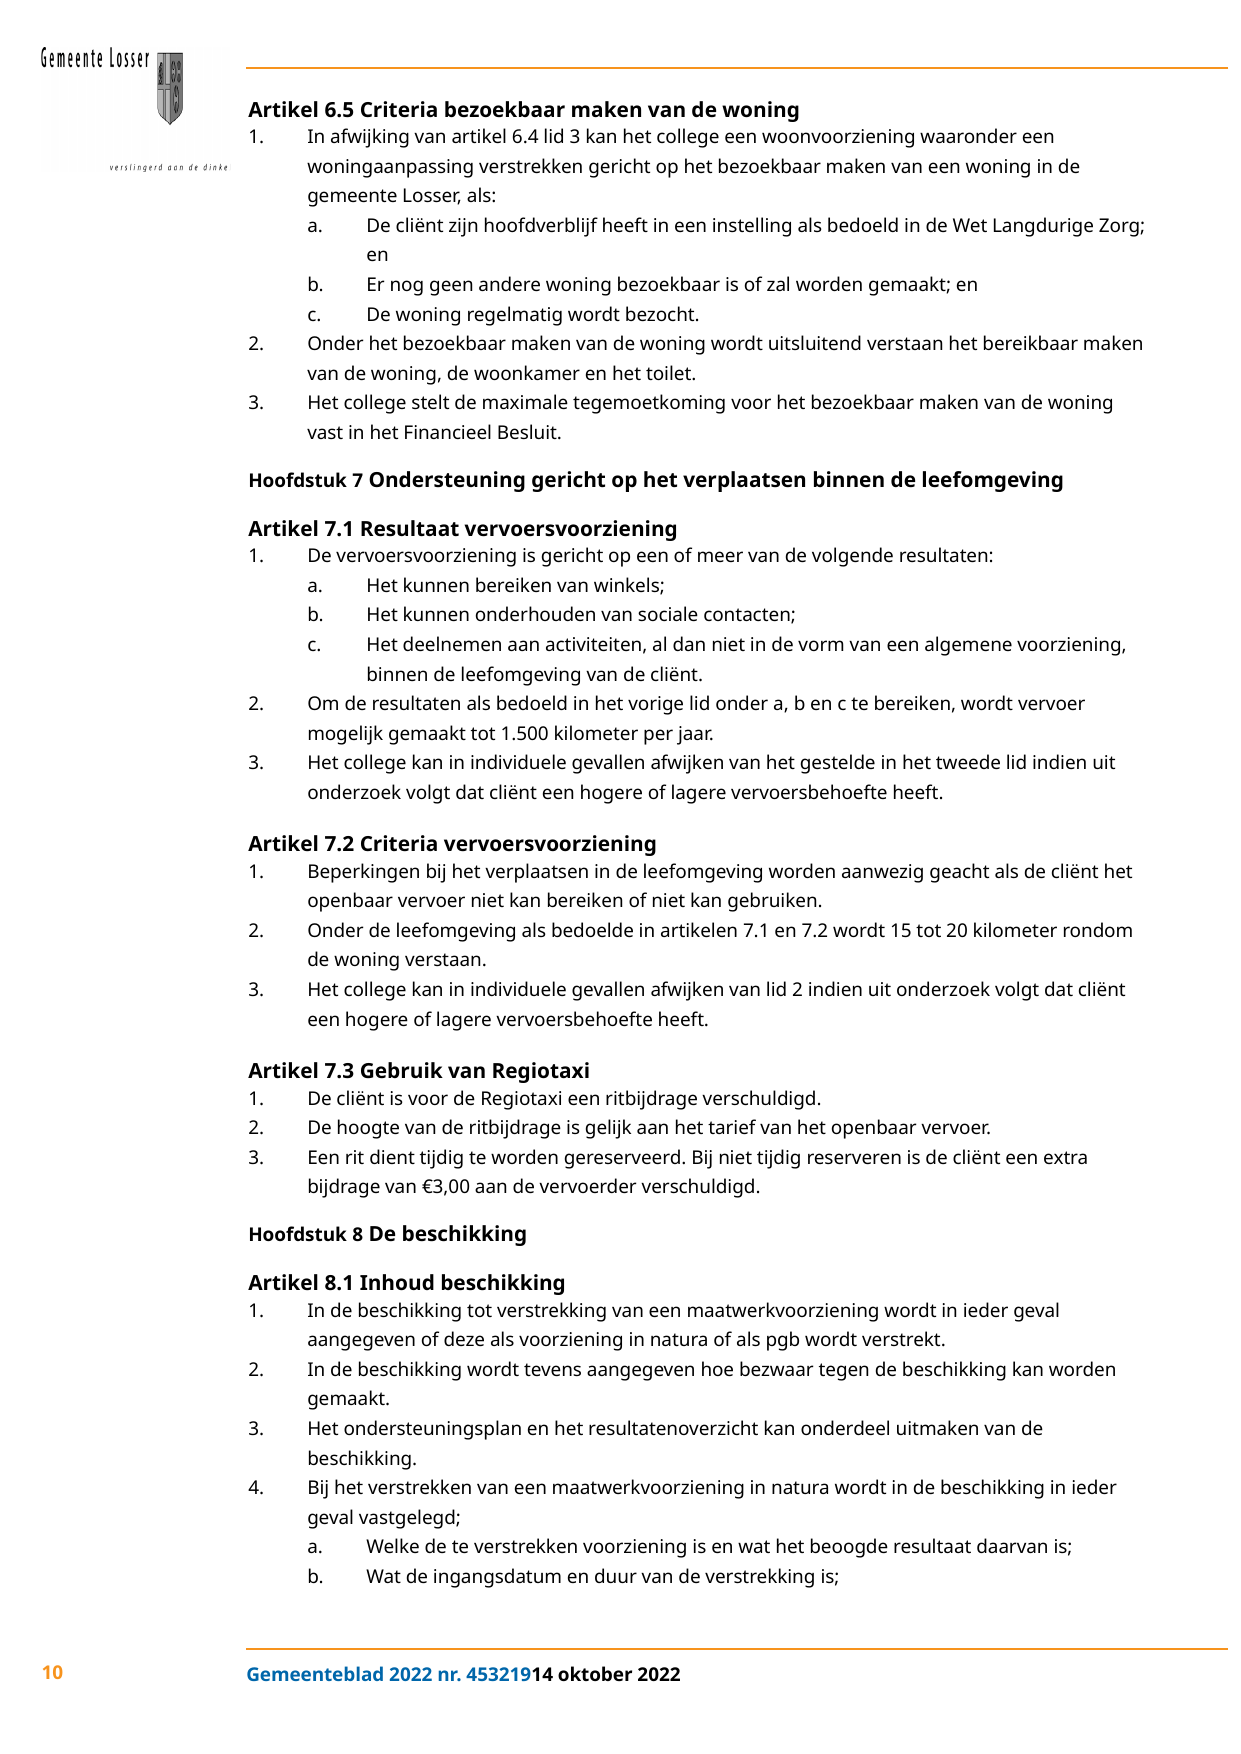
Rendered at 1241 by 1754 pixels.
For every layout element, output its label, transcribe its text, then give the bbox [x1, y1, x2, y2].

list In de beschikking wordt tevens aangegeven hoe bezwaar tegen de beschikking kan worden gemaakt. [248, 1356, 1152, 1411]
list Het college kan in individuele gevallen afwijken van lid 2 indien uit onderzoek volgt dat cliënt een hogere of lagere vervoersbehoefte heeft. [248, 976, 1152, 1032]
text Artikel 7.3 Gebruik van Regiotaxi [248, 1056, 1152, 1085]
list De cliënt is voor de Regiotaxi een ritbijdrage verschuldigd. [248, 1085, 1152, 1110]
text Hoofdstuk 8 De beschikking [248, 1219, 1152, 1247]
list Wat de ingangsdatum en duur van de verstrekking is; [307, 1563, 1152, 1589]
list Het college stelt de maximale tegemoetkoming voor het bezoekbaar maken van de woning vast in het Financieel Besluit. [248, 389, 1152, 445]
list Bij het verstrekken van een maatwerkvoorziening in natura wordt in de beschikking in ieder geval vastgelegd; [248, 1474, 1152, 1529]
list De vervoersvoorziening is gericht op een of meer van de volgende resultaten: [248, 542, 1152, 568]
list Een rit dient tijdig te worden gereserveerd. Bij niet tijdig reserveren is de cliënt een extra bijdrage van €3,00 aan de vervoerder verschuldigd. [248, 1144, 1152, 1199]
list Het deelnemen aan activiteiten, al dan niet in de vorm van een algemene voorziening, binnen de leefomgeving van de cliënt. [307, 631, 1152, 686]
list De woning regelmatig wordt bezocht. [307, 301, 1152, 326]
list Onder het bezoekbaar maken van de woning wordt uitsluitend verstaan het bereikbaar maken van de woning, de woonkamer en het toilet. [248, 330, 1152, 386]
list De cliënt zijn hoofdverblijf heeft in een instelling als bedoeld in de Wet Langdurige Zorg; en [307, 212, 1152, 267]
text Artikel 8.1 Inhoud beschikking [248, 1268, 1152, 1297]
picture [41, 47, 231, 172]
text Hoofdstuk 7 Ondersteuning gericht op het verplaatsen binnen de leefomgeving [248, 465, 1152, 493]
list De hoogte van de ritbijdrage is gelijk aan het tarief van het openbaar vervoer. [248, 1114, 1152, 1140]
text Artikel 7.2 Criteria vervoersvoorziening [248, 829, 1152, 858]
list Beperkingen bij het verplaatsen in de leefomgeving worden aanwezig geacht als de cliënt het openbaar vervoer niet kan bereiken of niet kan gebruiken. [248, 858, 1152, 913]
list Het college kan in individuele gevallen afwijken van het gestelde in het tweede lid indien uit onderzoek volgt dat cliënt een hogere of lagere vervoersbehoefte heeft. [248, 749, 1152, 805]
list Welke de te verstrekken voorziening is en wat het beoogde resultaat daarvan is; [307, 1533, 1152, 1559]
list Er nog geen andere woning bezoekbaar is of zal worden gemaakt; en [307, 271, 1152, 297]
list Het kunnen onderhouden van sociale contacten; [307, 602, 1152, 627]
list Het kunnen bereiken van winkels; [307, 572, 1152, 598]
list In afwijking van artikel 6.4 lid 3 kan het college een woonvoorziening waaronder een woningaanpassing verstrekken gericht op het bezoekbaar maken van een woning in de gemeente Losser, als: [248, 123, 1152, 208]
list Onder de leefomgeving als bedoelde in artikelen 7.1 en 7.2 wordt 15 tot 20 kilometer rondom de woning verstaan. [248, 917, 1152, 972]
list In de beschikking tot verstrekking van een maatwerkvoorziening wordt in ieder geval aangegeven of deze als voorziening in natura of als pgb wordt verstrekt. [248, 1297, 1152, 1352]
text Artikel 6.5 Criteria bezoekbaar maken van de woning [248, 95, 1152, 123]
text Artikel 7.1 Resultaat vervoersvoorziening [248, 514, 1152, 542]
list Om de resultaten als bedoeld in het vorige lid onder a, b en c te bereiken, wordt vervoer mogelijk gemaakt tot 1.500 kilometer per jaar. [248, 690, 1152, 746]
list Het ondersteuningsplan en het resultatenoverzicht kan onderdeel uitmaken van de beschikking. [248, 1415, 1152, 1470]
